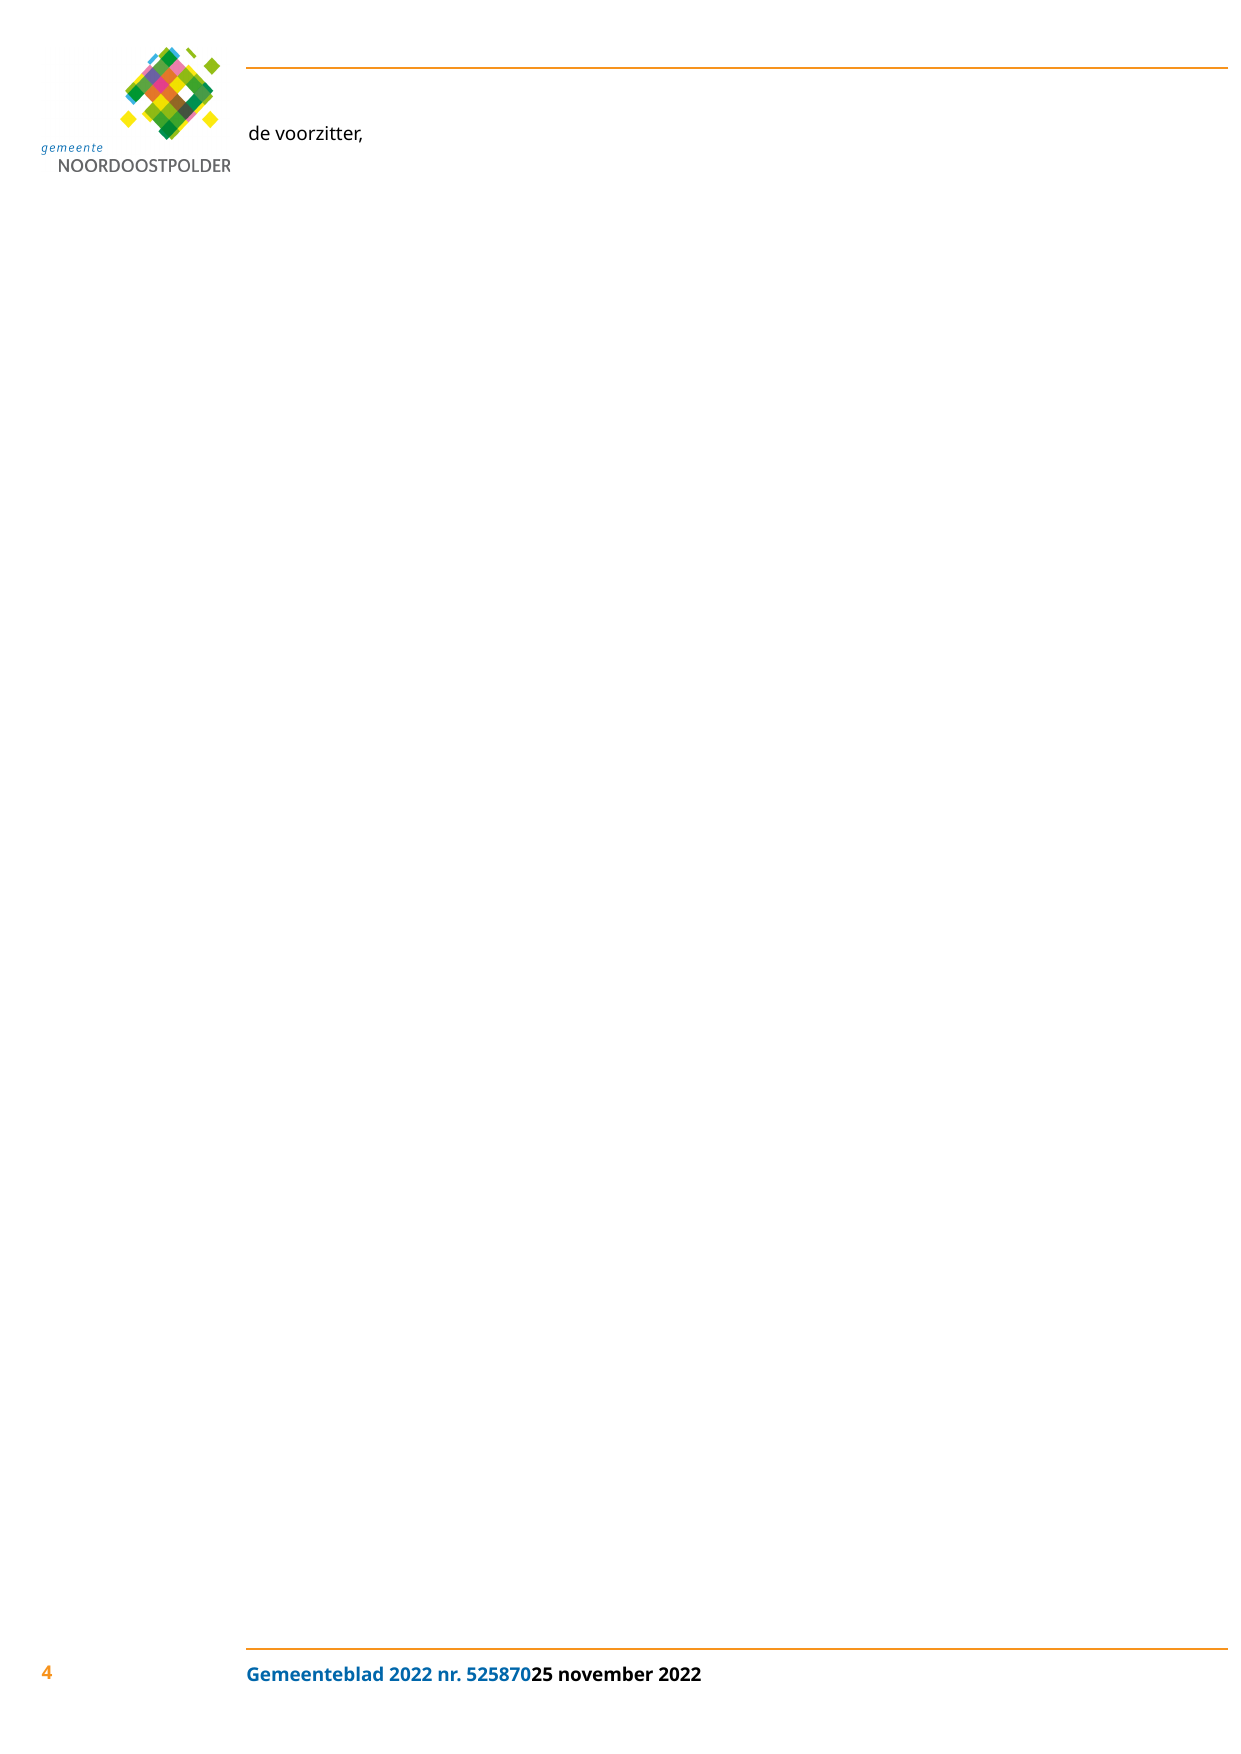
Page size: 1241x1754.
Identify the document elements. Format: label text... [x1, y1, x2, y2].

text de voorzitter, [248, 121, 1152, 146]
picture [41, 47, 231, 172]
